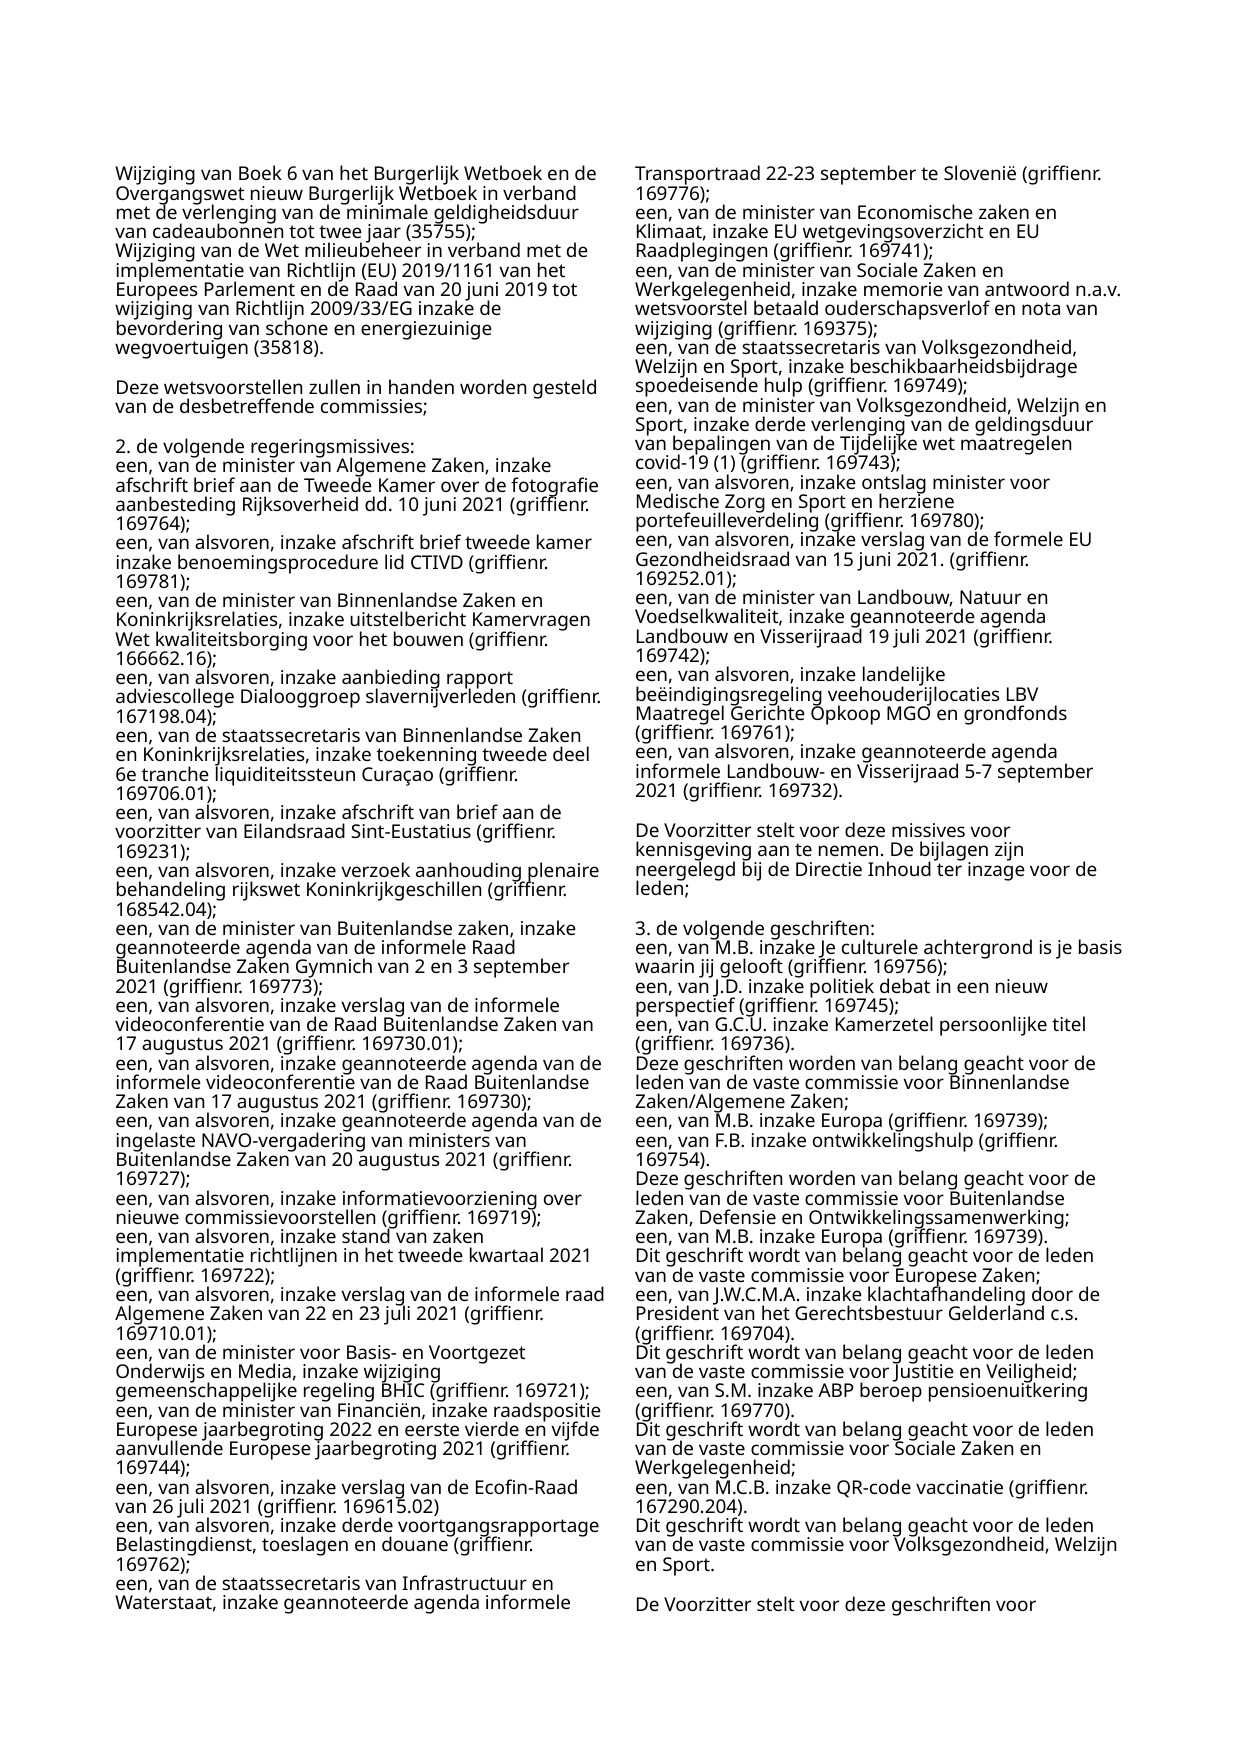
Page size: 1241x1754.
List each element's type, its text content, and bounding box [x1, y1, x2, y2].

text een, van F.B. inzake ontwikkelingshulp (griffienr. 169754). [635, 1132, 1125, 1170]
text een, van alsvoren, inzake verslag van de informele videoconferentie van de Raad Buitenlandse Zaken van 17 augustus 2021 (griffienr. 169730.01); [115, 997, 605, 1055]
text De Voorzitter stelt voor deze missives voor kennisgeving aan te nemen. De bijlagen zijn neergelegd bij de Directie Inhoud ter inzage voor de leden; [635, 822, 1125, 899]
text Deze geschriften worden van belang geacht voor de leden van de vaste commissie voor Binnenlandse Zaken/Algemene Zaken; [635, 1055, 1125, 1112]
text een, van J.D. inzake politiek debat in een nieuw perspectief (griffienr. 169745); [635, 978, 1125, 1016]
text een, van de minister van Financiën, inzake raadspositie Europese jaarbegroting 2022 en eerste vierde en vijfde aanvullende Europese jaarbegroting 2021 (griffienr. 169744); [115, 1402, 605, 1479]
text een, van de minister van Volksgezondheid, Welzijn en Sport, inzake derde verlenging van de geldingsduur van bepalingen van de Tijdelijke wet maatregelen covid-19 (1) (griffienr. 169743); [635, 397, 1125, 474]
text een, van de staatssecretaris van Binnenlandse Zaken en Koninkrijksrelaties, inzake toekenning tweede deel 6e tranche liquiditeitssteun Curaçao (griffienr. 169706.01); [115, 727, 605, 804]
text een, van de minister voor Basis- en Voortgezet Onderwijs en Media, inzake wijziging gemeenschappelijke regeling BHIC (griffienr. 169721); [115, 1344, 605, 1402]
text een, van de minister van Algemene Zaken, inzake afschrift brief aan de Tweede Kamer over de fotografie aanbesteding Rijksoverheid dd. 10 juni 2021 (griffienr. 169764); [115, 457, 605, 534]
text Transportraad 22-23 september te Slovenië (griffienr. 169776); [635, 165, 1125, 204]
text een, van de minister van Binnenlandse Zaken en Koninkrijksrelaties, inzake uitstelbericht Kamervragen Wet kwaliteitsborging voor het bouwen (griffienr. 166662.16); [115, 592, 605, 669]
text Wijziging van Boek 6 van het Burgerlijk Wetboek en de Overgangswet nieuw Burgerlijk Wetboek in verband met de verlenging van de minimale geldigheidsduur van cadeaubonnen tot twee jaar (35755); [115, 165, 605, 242]
text een, van M.B. inzake Europa (griffienr. 169739). [635, 1228, 1125, 1247]
text 2. de volgende regeringsmissives: [115, 438, 605, 457]
text een, van alsvoren, inzake geannoteerde agenda informele Landbouw- en Visserijraad 5-7 september 2021 (griffienr. 169732). [635, 743, 1125, 801]
text De Voorzitter stelt voor deze geschriften voor [635, 1596, 1125, 1615]
text een, van de minister van Buitenlandse zaken, inzake geannoteerde agenda van de informele Raad Buitenlandse Zaken Gymnich van 2 en 3 september 2021 (griffienr. 169773); [115, 920, 605, 997]
text een, van alsvoren, inzake verslag van de Ecofin-Raad van 26 juli 2021 (griffienr. 169615.02) [115, 1479, 605, 1517]
text een, van de minister van Landbouw, Natuur en Voedselkwaliteit, inzake geannoteerde agenda Landbouw en Visserijraad 19 juli 2021 (griffienr. 169742); [635, 589, 1125, 666]
text Dit geschrift wordt van belang geacht voor de leden van de vaste commissie voor Europese Zaken; [635, 1247, 1125, 1286]
text een, van de minister van Sociale Zaken en Werkgelegenheid, inzake memorie van antwoord n.a.v. wetsvoorstel betaald ouderschapsverlof en nota van wijziging (griffienr. 169375); [635, 262, 1125, 339]
text een, van alsvoren, inzake geannoteerde agenda van de informele videoconferentie van de Raad Buitenlandse Zaken van 17 augustus 2021 (griffienr. 169730); [115, 1055, 605, 1112]
text Deze wetsvoorstellen zullen in handen worden gesteld van de desbetreffende commissies; [115, 379, 605, 417]
text Dit geschrift wordt van belang geacht voor de leden van de vaste commissie voor Sociale Zaken en Werkgelegenheid; [635, 1421, 1125, 1479]
text Dit geschrift wordt van belang geacht voor de leden van de vaste commissie voor Volksgezondheid, Welzijn en Sport. [635, 1517, 1125, 1575]
text Dit geschrift wordt van belang geacht voor de leden van de vaste commissie voor Justitie en Veiligheid; [635, 1344, 1125, 1382]
text een, van M.C.B. inzake QR-code vaccinatie (griffienr. 167290.204). [635, 1479, 1125, 1517]
text een, van de minister van Economische zaken en Klimaat, inzake EU wetgevingsoverzicht en EU Raadplegingen (griffienr. 169741); [635, 204, 1125, 262]
text een, van de staatssecretaris van Volksgezondheid, Welzijn en Sport, inzake beschikbaarheidsbijdrage spoedeisende hulp (griffienr. 169749); [635, 339, 1125, 397]
text een, van alsvoren, inzake aanbieding rapport adviescollege Dialooggroep slavernijverleden (griffienr. 167198.04); [115, 669, 605, 727]
text een, van alsvoren, inzake verslag van de informele raad Algemene Zaken van 22 en 23 juli 2021 (griffienr. 169710.01); [115, 1286, 605, 1344]
text een, van alsvoren, inzake landelijke beëindigingsregeling veehouderijlocaties LBV Maatregel Gerichte Opkoop MGO en grondfonds (griffienr. 169761); [635, 666, 1125, 743]
text een, van J.W.C.M.A. inzake klachtafhandeling door de President van het Gerechtsbestuur Gelderland c.s. (griffienr. 169704). [635, 1286, 1125, 1344]
text een, van alsvoren, inzake verslag van de formele EU Gezondheidsraad van 15 juni 2021. (griffienr. 169252.01); [635, 531, 1125, 589]
text een, van alsvoren, inzake ontslag minister voor Medische Zorg en Sport en herziene portefeuilleverdeling (griffienr. 169780); [635, 474, 1125, 531]
text Wijziging van de Wet milieubeheer in verband met de implementatie van Richtlijn (EU) 2019/1161 van het Europees Parlement en de Raad van 20 juni 2019 tot wijziging van Richtlijn 2009/33/EG inzake de bevordering van schone en energiezuinige wegvoertuigen (35818). [115, 242, 605, 358]
text een, van M.B. inzake Europa (griffienr. 169739); [635, 1112, 1125, 1132]
text een, van de staatssecretaris van Infrastructuur en Waterstaat, inzake geannoteerde agenda informele [115, 1575, 605, 1613]
text een, van G.C.U. inzake Kamerzetel persoonlijke titel (griffienr. 169736). [635, 1016, 1125, 1055]
text Deze geschriften worden van belang geacht voor de leden van de vaste commissie voor Buitenlandse Zaken, Defensie en Ontwikkelingssamenwerking; [635, 1170, 1125, 1228]
text een, van S.M. inzake ABP beroep pensioenuitkering (griffienr. 169770). [635, 1382, 1125, 1421]
text een, van alsvoren, inzake afschrift van brief aan de voorzitter van Eilandsraad Sint-Eustatius (griffienr. 169231); [115, 804, 605, 862]
text een, van alsvoren, inzake stand van zaken implementatie richtlijnen in het tweede kwartaal 2021 (griffienr. 169722); [115, 1228, 605, 1286]
text 3. de volgende geschriften: [635, 920, 1125, 939]
text een, van M.B. inzake Je culturele achtergrond is je basis waarin jij gelooft (griffienr. 169756); [635, 939, 1125, 978]
text een, van alsvoren, inzake informatievoorziening over nieuwe commissievoorstellen (griffienr. 169719); [115, 1189, 605, 1228]
text een, van alsvoren, inzake derde voortgangsrapportage Belastingdienst, toeslagen en douane (griffienr. 169762); [115, 1517, 605, 1575]
text een, van alsvoren, inzake verzoek aanhouding plenaire behandeling rijkswet Koninkrijkgeschillen (griffienr. 168542.04); [115, 862, 605, 920]
text een, van alsvoren, inzake afschrift brief tweede kamer inzake benoemingsprocedure lid CTIVD (griffienr. 169781); [115, 534, 605, 592]
text een, van alsvoren, inzake geannoteerde agenda van de ingelaste NAVO-vergadering van ministers van Buitenlandse Zaken van 20 augustus 2021 (griffienr. 169727); [115, 1112, 605, 1189]
